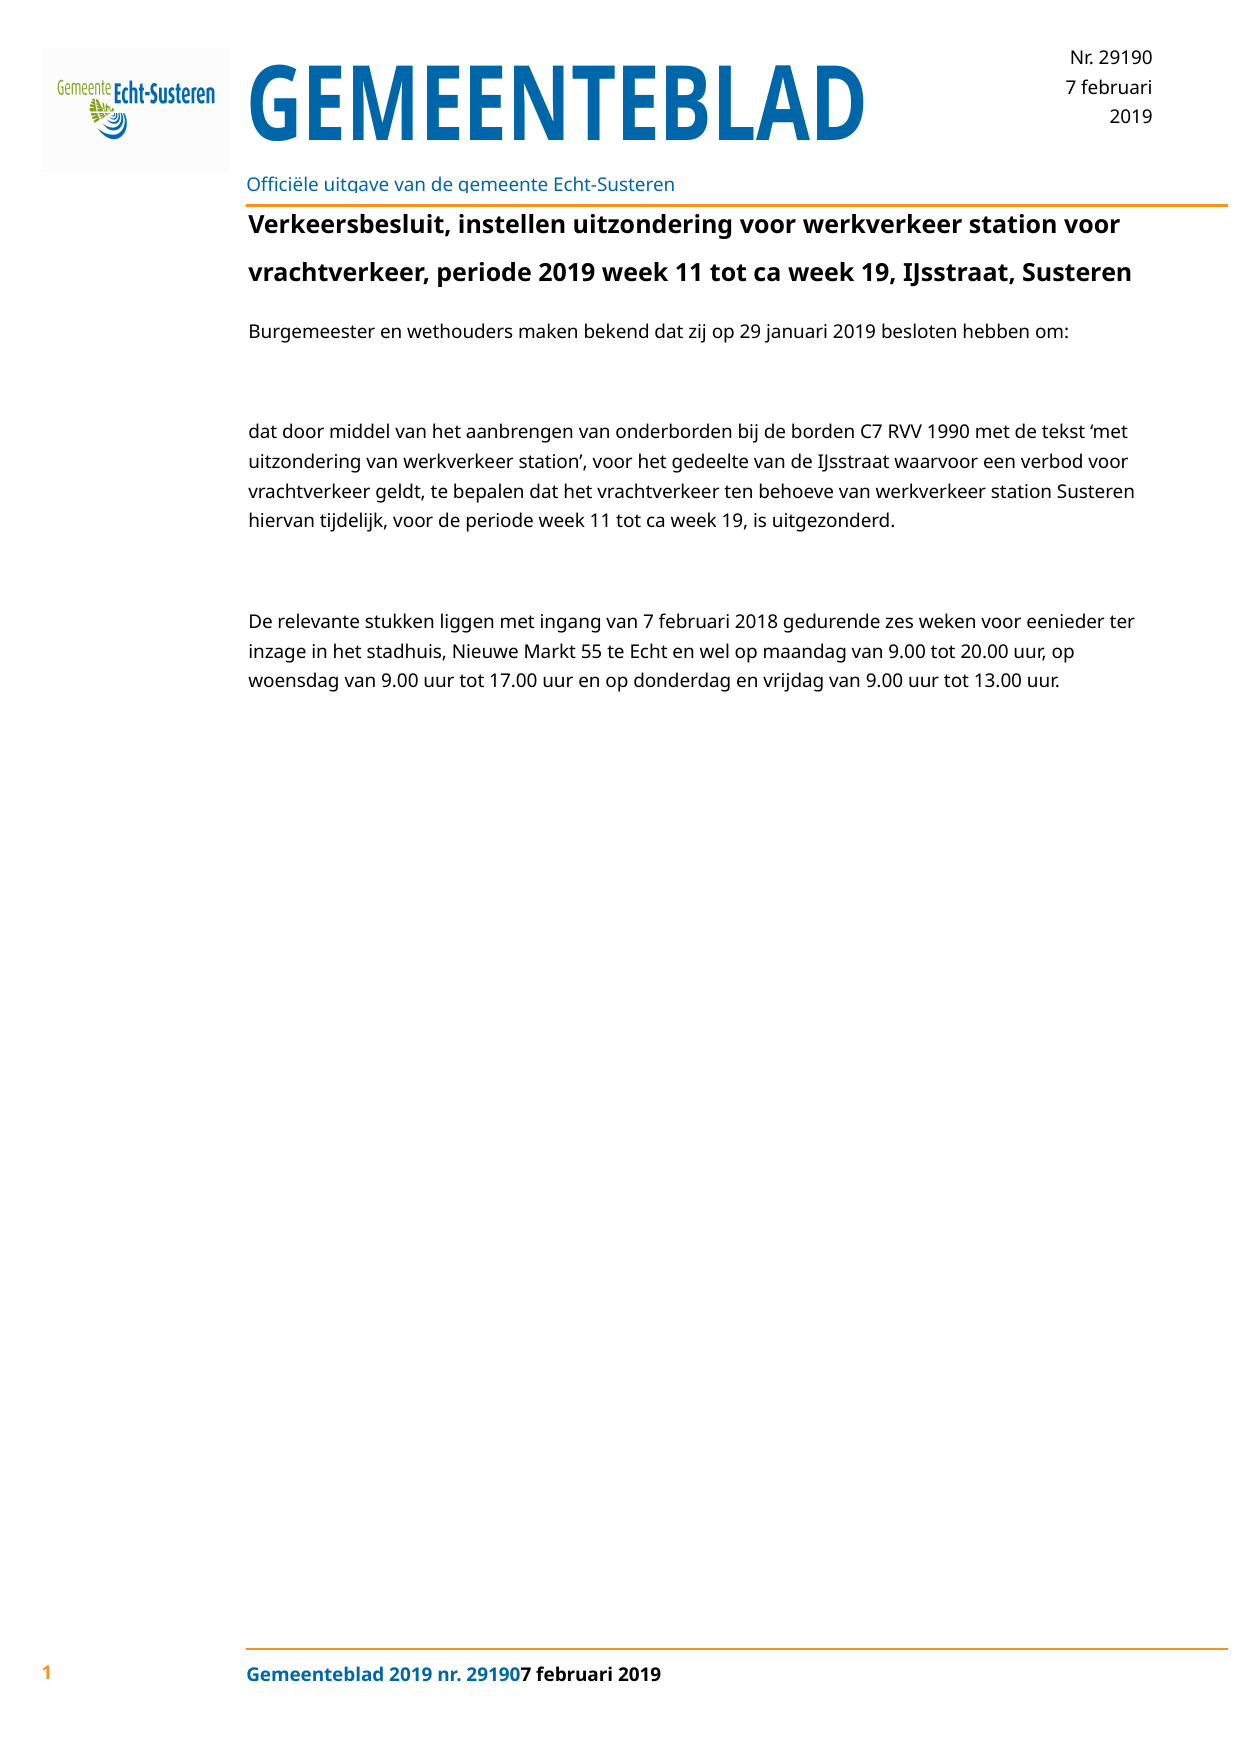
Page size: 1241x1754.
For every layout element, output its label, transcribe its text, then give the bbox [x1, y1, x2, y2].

text dat door middel van het aanbrengen van onderborden bij de borden C7 RVV 1990 met de tekst ‘met uitzondering van werkverkeer station’, voor het gedeelte van de IJsstraat waarvoor een verbod voor vrachtverkeer geldt, te bepalen dat het vrachtverkeer ten behoeve van werkverkeer station Susteren hiervan tijdelijk, voor de periode week 11 tot ca week 19, is uitgezonderd. [248, 419, 1152, 533]
picture [41, 47, 231, 172]
text De relevante stukken liggen met ingang van 7 februari 2018 gedurende zes weken voor eenieder ter inzage in het stadhuis, Nieuwe Markt 55 te Echt en wel op maandag van 9.00 tot 20.00 uur, op woensdag van 9.00 uur tot 17.00 uur en op donderdag en vrijdag van 9.00 uur tot 13.00 uur. [248, 608, 1152, 693]
text Verkeersbesluit, instellen uitzondering voor werkverkeer station voor vrachtverkeer, periode 2019 week 11 tot ca week 19, IJsstraat, Susteren [248, 207, 1152, 288]
text Burgemeester en wethouders maken bekend dat zij op 29 januari 2019 besloten hebben om: [248, 318, 1152, 344]
